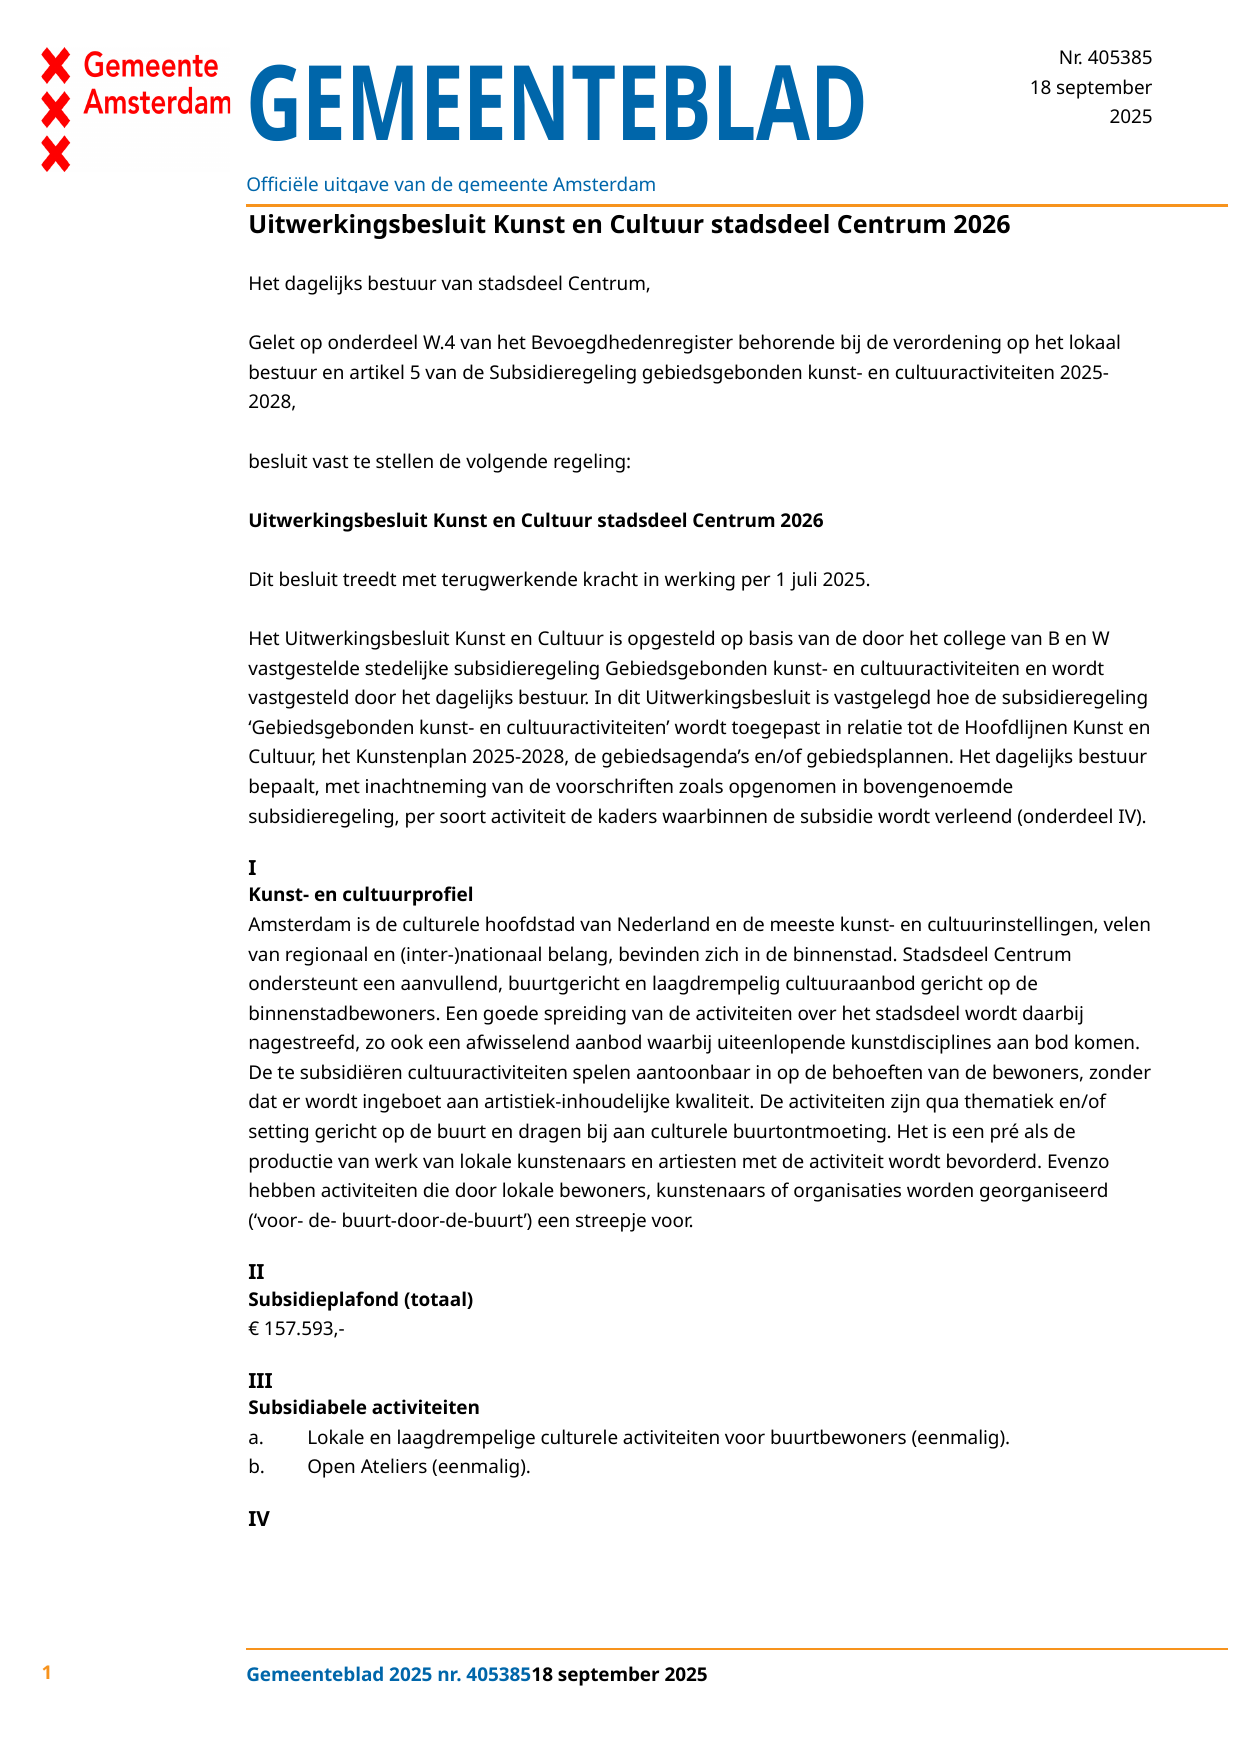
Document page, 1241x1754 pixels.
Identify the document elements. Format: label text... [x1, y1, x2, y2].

text Uitwerkingsbesluit Kunst en Cultuur stadsdeel Centrum 2026 [248, 207, 1152, 241]
text Amsterdam is de culturele hoofdstad van Nederland en de meeste kunst- en cultuurinstellingen, velen van regionaal en (inter-)nationaal belang, bevinden zich in de binnenstad. Stadsdeel Centrum ondersteunt een aanvullend, buurtgericht en laagdrempelig cultuuraanbod gericht op de binnenstadbewoners. Een goede spreiding van de activiteiten over het stadsdeel wordt daarbij nagestreefd, zo ook een afwisselend aanbod waarbij uiteenlopende kunstdisciplines aan bod komen. De te subsidiëren cultuuractiviteiten spelen aantoonbaar in op de behoeften van de bewoners, zonder dat er wordt ingeboet aan artistiek-inhoudelijke kwaliteit. De activiteiten zijn qua thematiek en/of setting gericht op de buurt en dragen bij aan culturele buurtontmoeting. Het is een pré als de productie van werk van lokale kunstenaars en artiesten met de activiteit wordt bevorderd. Evenzo hebben activiteiten die door lokale bewoners, kunstenaars of organisaties worden georganiseerd (‘voor- de- buurt-door-de-buurt’) een streepje voor. [248, 911, 1152, 1233]
text Gelet op onderdeel W.4 van het Bevoegdhedenregister behorende bij de verordening op het lokaal bestuur en artikel 5 van de Subsidieregeling gebiedsgebonden kunst- en cultuuractiviteiten 2025-2028, [248, 329, 1152, 414]
text Kunst- en cultuurprofiel [248, 882, 1152, 907]
text Subsidieplafond (totaal) [248, 1286, 1152, 1312]
text Uitwerkingsbesluit Kunst en Cultuur stadsdeel Centrum 2026 [248, 507, 1152, 533]
text € 157.593,- [248, 1316, 1152, 1341]
text IV [248, 1504, 1152, 1532]
text Dit besluit treedt met terugwerkende kracht in werking per 1 juli 2025. [248, 566, 1152, 592]
text Het dagelijks bestuur van stadsdeel Centrum, [248, 270, 1152, 296]
text besluit vast te stellen de volgende regeling: [248, 448, 1152, 473]
text Subsidiabele activiteiten [248, 1394, 1152, 1420]
text II [248, 1257, 1152, 1286]
list Open Ateliers (eenmalig). [248, 1453, 1152, 1479]
picture [41, 47, 231, 172]
text I [248, 853, 1152, 882]
list Lokale en laagdrempelige culturele activiteiten voor buurtbewoners (eenmalig). [248, 1424, 1152, 1450]
text Het Uitwerkingsbesluit Kunst en Cultuur is opgesteld op basis van de door het college van B en W vastgestelde stedelijke subsidieregeling Gebiedsgebonden kunst- en cultuuractiviteiten en wordt vastgesteld door het dagelijks bestuur. In dit Uitwerkingsbesluit is vastgelegd hoe de subsidieregeling ‘Gebiedsgebonden kunst- en cultuuractiviteiten’ wordt toegepast in relatie tot de Hoofdlijnen Kunst en Cultuur, het Kunstenplan 2025-2028, de gebiedsagenda’s en/of gebiedsplannen. Het dagelijks bestuur bepaalt, met inachtneming van de voorschriften zoals opgenomen in bovengenoemde subsidieregeling, per soort activiteit de kaders waarbinnen de subsidie wordt verleend (onderdeel IV). [248, 625, 1152, 828]
text III [248, 1366, 1152, 1394]
